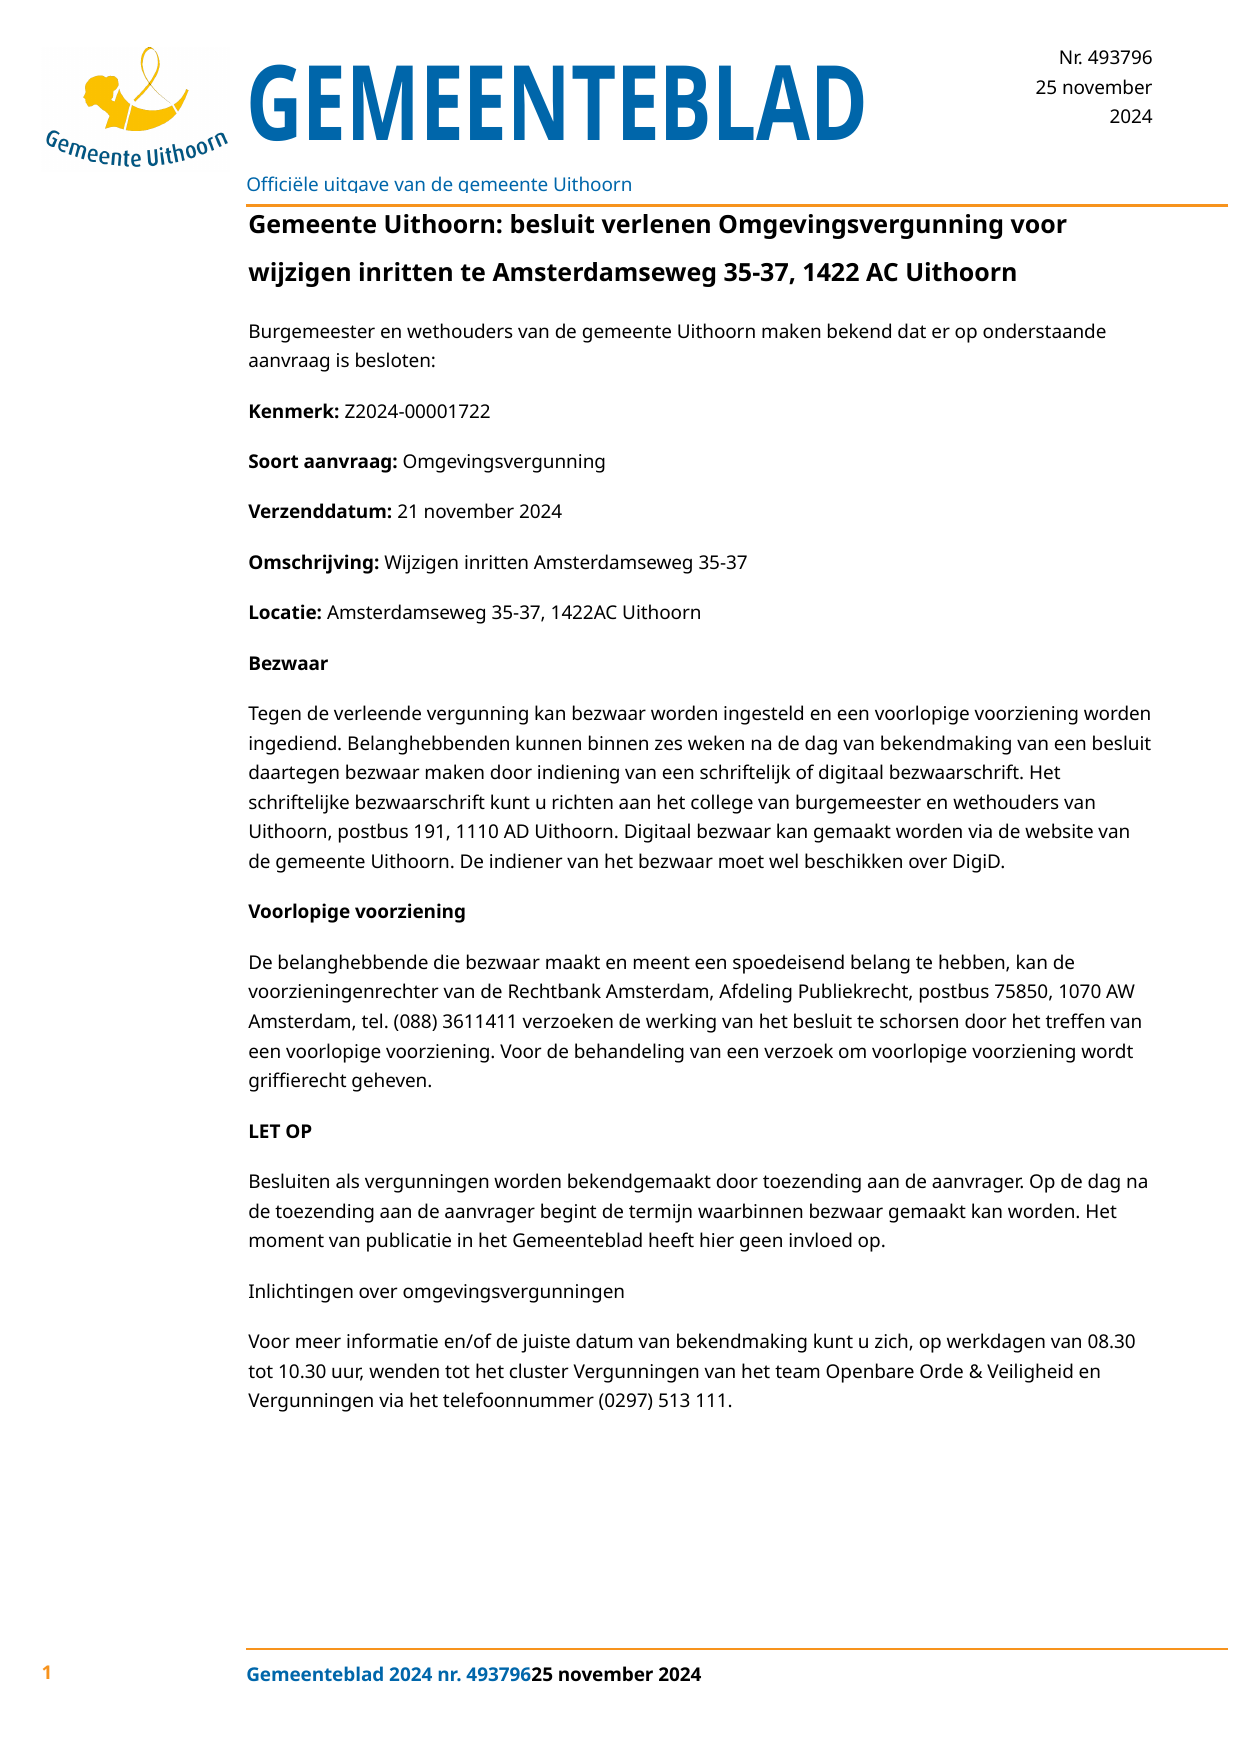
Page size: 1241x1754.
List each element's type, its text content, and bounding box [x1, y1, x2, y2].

text Omschrijving: Wijzigen inritten Amsterdamseweg 35-37 [248, 549, 1152, 575]
text Burgemeester en wethouders van de gemeente Uithoorn maken bekend dat er op onderstaande aanvraag is besloten: [248, 318, 1152, 373]
text Soort aanvraag: Omgevingsvergunning [248, 448, 1152, 474]
text Voorlopige voorziening [248, 899, 1152, 924]
text Kenmerk: Z2024-00001722 [248, 398, 1152, 424]
text Bezwaar [248, 650, 1152, 676]
text Inlichtingen over omgevingsvergunningen [248, 1278, 1152, 1304]
text Verzenddatum: 21 november 2024 [248, 499, 1152, 524]
text De belanghebbende die bezwaar maakt en meent een spoedeisend belang te hebben, kan de voorzieningenrechter van de Rechtbank Amsterdam, Afdeling Publiekrecht, postbus 75850, 1070 AW Amsterdam, tel. (088) 3611411 verzoeken de werking van het besluit te schorsen door het treffen van een voorlopige voorziening. Voor de behandeling van een verzoek om voorlopige voorziening wordt griffierecht geheven. [248, 949, 1152, 1093]
picture [41, 47, 231, 172]
text LET OP [248, 1118, 1152, 1144]
text Voor meer informatie en/of de juiste datum van bekendmaking kunt u zich, op werkdagen van 08.30 tot 10.30 uur, wenden tot het cluster Vergunningen van het team Openbare Orde & Veiligheid en Vergunningen via het telefoonnummer (0297) 513 111. [248, 1328, 1152, 1413]
text Besluiten als vergunningen worden bekendgemaakt door toezending aan de aanvrager. Op de dag na de toezending aan de aanvrager begint de termijn waarbinnen bezwaar gemaakt kan worden. Het moment van publicatie in het Gemeenteblad heeft hier geen invloed op. [248, 1168, 1152, 1253]
text Gemeente Uithoorn: besluit verlenen Omgevingsvergunning voor wijzigen inritten te Amsterdamseweg 35-37, 1422 AC Uithoorn [248, 207, 1152, 288]
text Locatie: Amsterdamseweg 35-37, 1422AC Uithoorn [248, 599, 1152, 625]
text Tegen de verleende vergunning kan bezwaar worden ingesteld en een voorlopige voorziening worden ingediend. Belanghebbenden kunnen binnen zes weken na de dag van bekendmaking van een besluit daartegen bezwaar maken door indiening van een schriftelijk of digitaal bezwaarschrift. Het schriftelijke bezwaarschrift kunt u richten aan het college van burgemeester en wethouders van Uithoorn, postbus 191, 1110 AD Uithoorn. Digitaal bezwaar kan gemaakt worden via de website van de gemeente Uithoorn. De indiener van het bezwaar moet wel beschikken over DigiD. [248, 700, 1152, 874]
